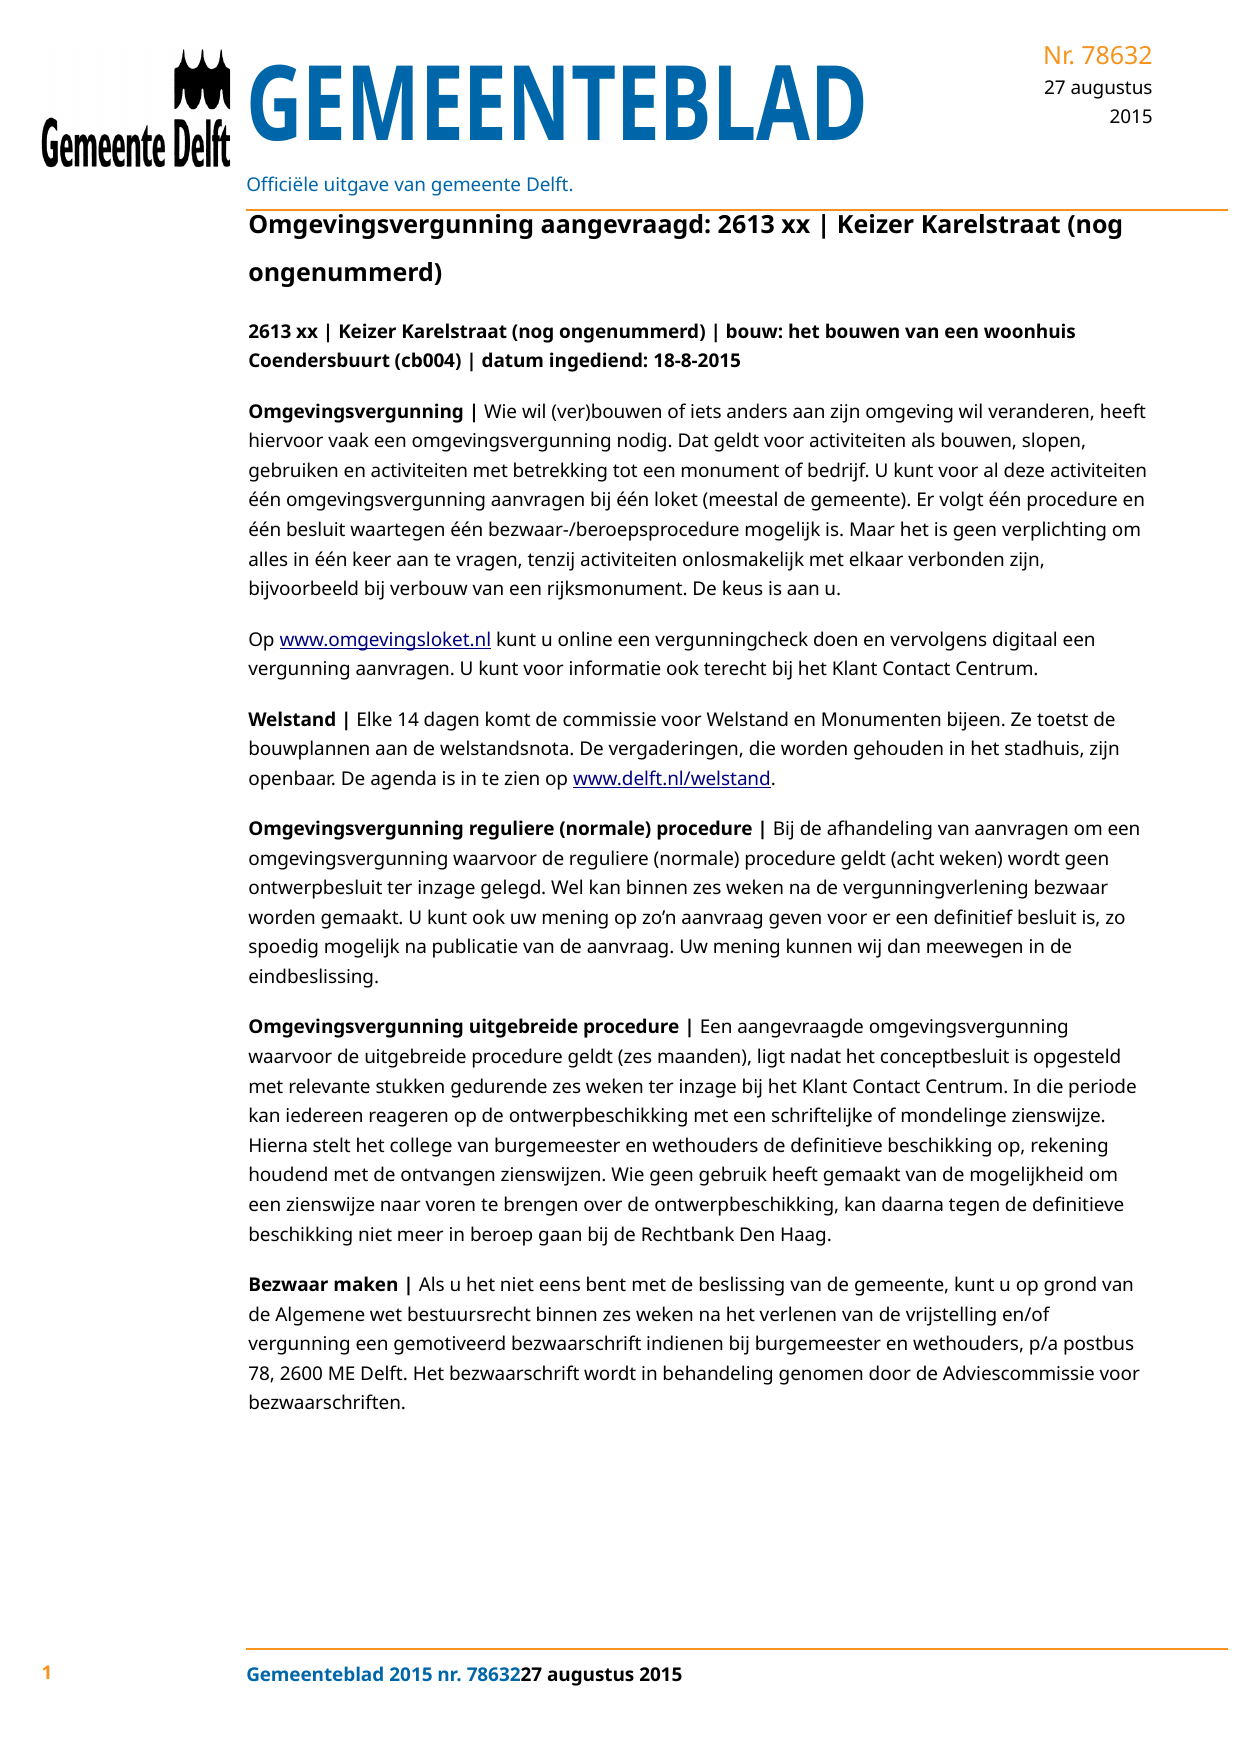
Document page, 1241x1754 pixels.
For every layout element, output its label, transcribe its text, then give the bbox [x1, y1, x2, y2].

text Op www.omgevingsloket.nl kunt u online een vergunningcheck doen en vervolgens digitaal een vergunning aanvragen. U kunt voor informatie ook terecht bij het Klant Contact Centrum. [248, 626, 1152, 681]
text Omgevingsvergunning reguliere (normale) procedure | Bij de afhandeling van aanvragen om een omgevingsvergunning waarvoor de reguliere (normale) procedure geldt (acht weken) wordt geen ontwerpbesluit ter inzage gelegd. Wel kan binnen zes weken na de vergunningverlening bezwaar worden gemaakt. U kunt ook uw mening op zo’n aanvraag geven voor er een definitief besluit is, zo spoedig mogelijk na publicatie van de aanvraag. Uw mening kunnen wij dan meewegen in de eindbeslissing. [248, 815, 1152, 989]
text Omgevingsvergunning | Wie wil (ver)bouwen of iets anders aan zijn omgeving wil veranderen, heeft hiervoor vaak een omgevingsvergunning nodig. Dat geldt voor activiteiten als bouwen, slopen, gebruiken en activiteiten met betrekking tot een monument of bedrijf. U kunt voor al deze activiteiten één omgevingsvergunning aanvragen bij één loket (meestal de gemeente). Er volgt één procedure en één besluit waartegen één bezwaar-/beroepsprocedure mogelijk is. Maar het is geen verplichting om alles in één keer aan te vragen, tenzij activiteiten onlosmakelijk met elkaar verbonden zijn, bijvoorbeeld bij verbouw van een rijksmonument. De keus is aan u. [248, 398, 1152, 601]
text Bezwaar maken | Als u het niet eens bent met de beslissing van de gemeente, kunt u op grond van de Algemene wet bestuursrecht binnen zes weken na het verlenen van de vrijstelling en/of vergunning een gemotiveerd bezwaarschrift indienen bij burgemeester en wethouders, p/a postbus 78, 2600 ME Delft. Het bezwaarschrift wordt in behandeling genomen door de Adviescommissie voor bezwaarschriften. [248, 1271, 1152, 1415]
text 2613 xx | Keizer Karelstraat (nog ongenummerd) | bouw: het bouwen van een woonhuis Coendersbuurt (cb004) | datum ingediend: 18-8-2015 [248, 318, 1152, 373]
picture [41, 47, 231, 172]
text Omgevingsvergunning aangevraagd: 2613 xx | Keizer Karelstraat (nog ongenummerd) [248, 211, 1152, 288]
text Omgevingsvergunning uitgebreide procedure | Een aangevraagde omgevingsvergunning waarvoor de uitgebreide procedure geldt (zes maanden), ligt nadat het conceptbesluit is opgesteld met relevante stukken gedurende zes weken ter inzage bij het Klant Contact Centrum. In die periode kan iedereen reageren op de ontwerpbeschikking met een schriftelijke of mondelinge zienswijze. Hierna stelt het college van burgemeester en wethouders de definitieve beschikking op, rekening houdend met de ontvangen zienswijzen. Wie geen gebruik heeft gemaakt van de mogelijkheid om een zienswijze naar voren te brengen over de ontwerpbeschikking, kan daarna tegen de definitieve beschikking niet meer in beroep gaan bij de Rechtbank Den Haag. [248, 1014, 1152, 1247]
text Welstand | Elke 14 dagen komt de commissie voor Welstand en Monumenten bijeen. Ze toetst de bouwplannen aan de welstandsnota. De vergaderingen, die worden gehouden in het stadhuis, zijn openbaar. De agenda is in te zien op www.delft.nl/welstand. [248, 706, 1152, 791]
